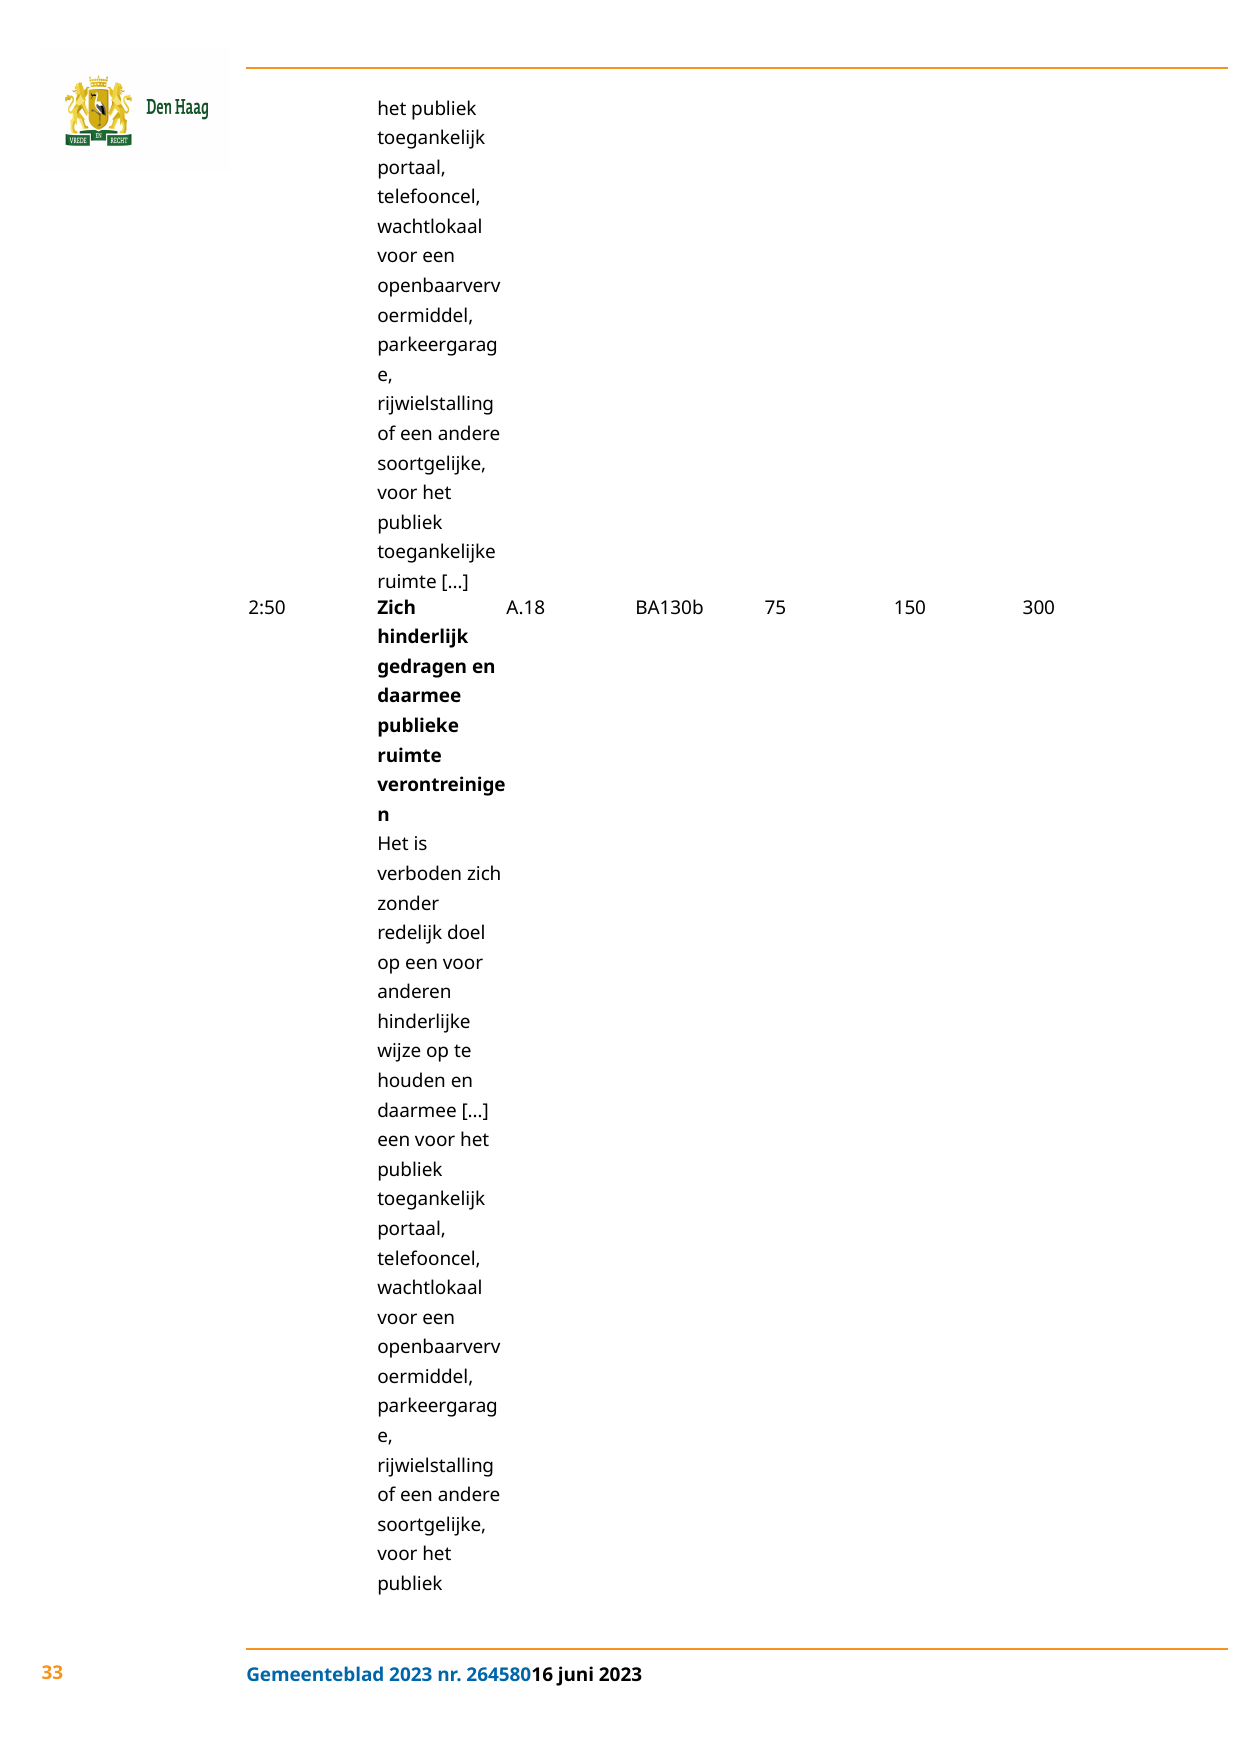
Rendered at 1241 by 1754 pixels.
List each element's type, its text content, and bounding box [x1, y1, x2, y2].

table_cell [506, 95, 635, 594]
table_cell A.18 [506, 594, 635, 1596]
table_cell [764, 95, 893, 594]
picture [41, 47, 231, 172]
table_cell [1023, 95, 1152, 594]
table_cell 75 [764, 594, 893, 1596]
table_cell 150 [894, 594, 1022, 1596]
table_cell [635, 95, 764, 594]
table_cell 2:50 [248, 594, 377, 1596]
table_cell BA130b [635, 594, 764, 1596]
table_cell het publiek toegankelijk portaal, telefooncel, wachtlokaal voor een openbaarvervoermiddel, parkeergarage, rijwielstalling of een andere soortgelijke, voor het publiek toegankelijke ruimte […] [377, 95, 506, 594]
table_cell Zich hinderlijk gedragen en daarmee publieke ruimte verontreinigen Het is verboden zich zonder redelijk doel op een voor anderen hinderlijke wijze op te houden en daarmee […] een voor het publiek toegankelijk portaal, telefooncel, wachtlokaal voor een openbaarvervoermiddel, parkeergarage, rijwielstalling of een andere soortgelijke, voor het publiek [377, 594, 506, 1596]
table_cell [894, 95, 1022, 594]
table_cell 300 [1023, 594, 1152, 1596]
table_cell [248, 95, 377, 594]
